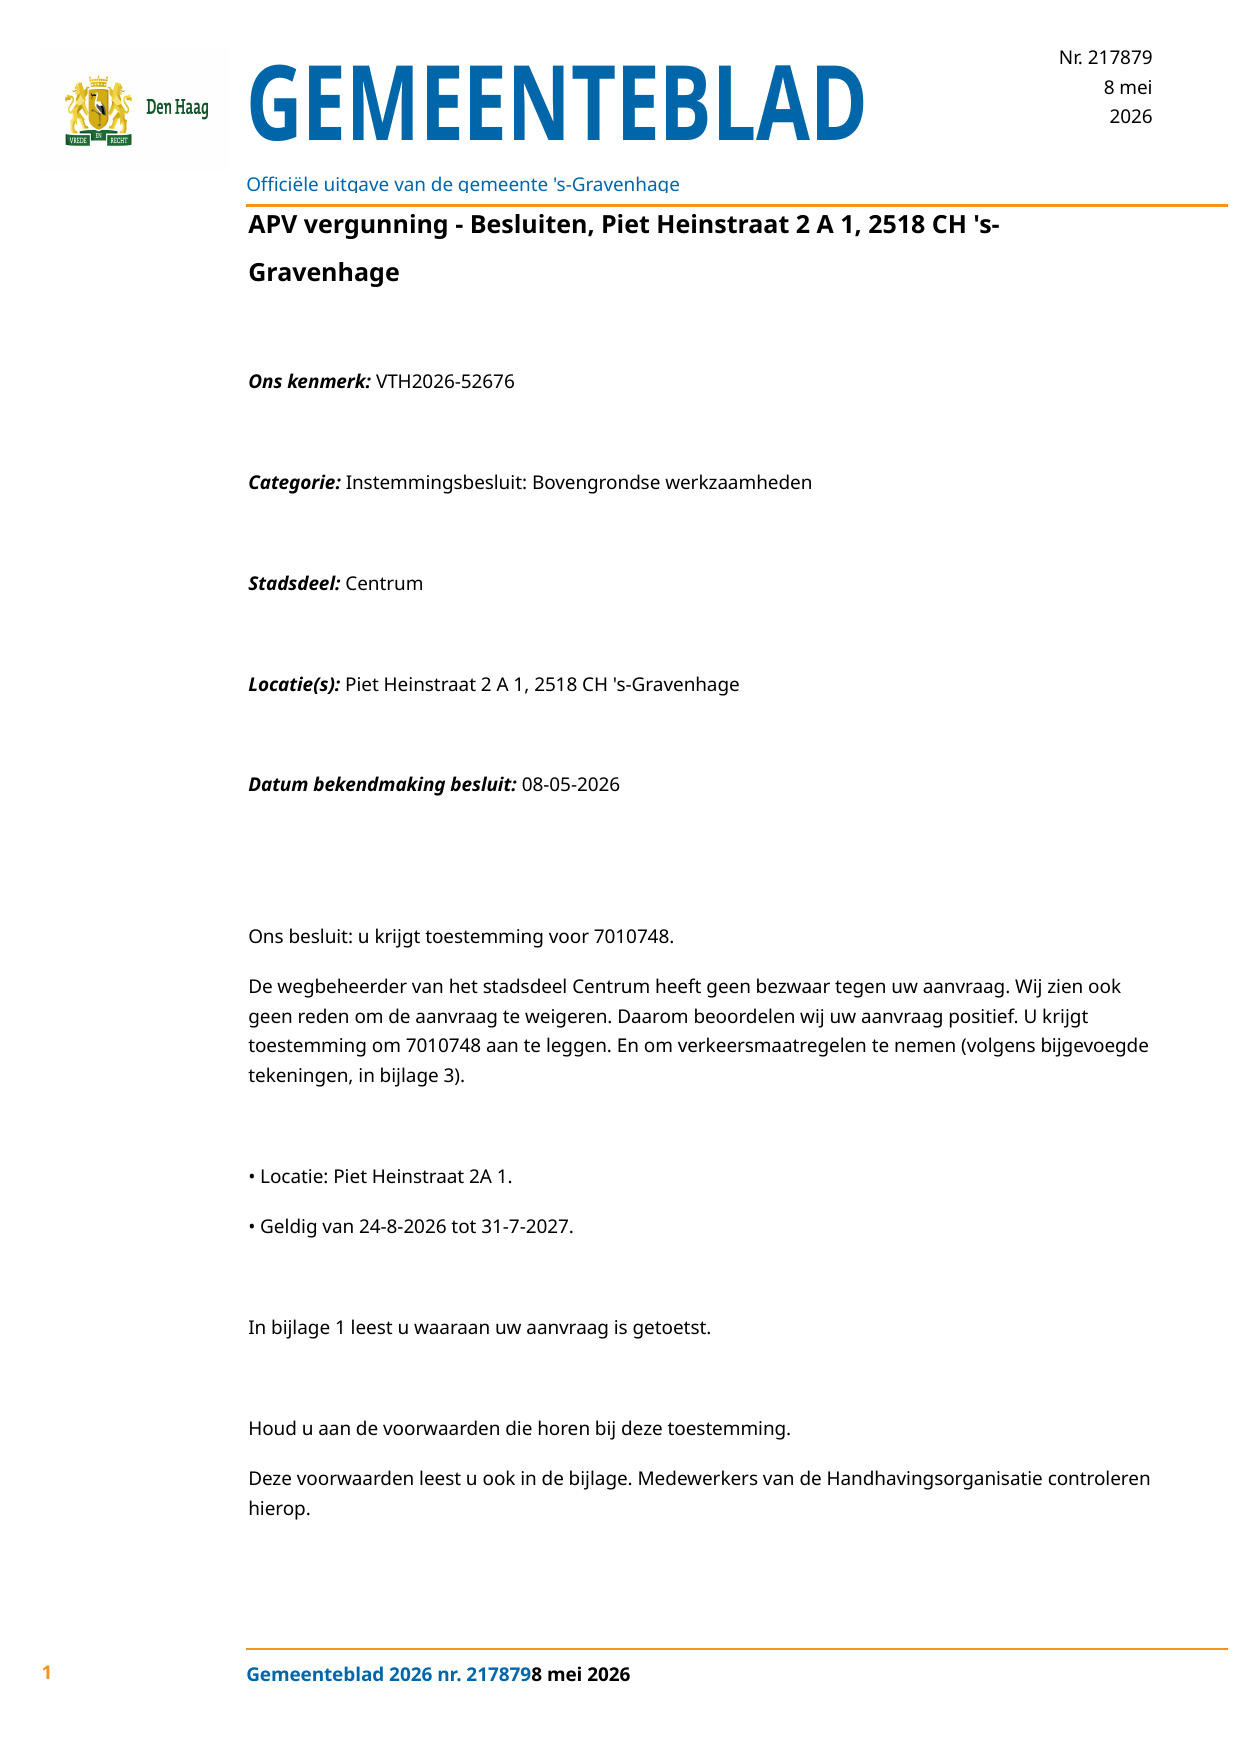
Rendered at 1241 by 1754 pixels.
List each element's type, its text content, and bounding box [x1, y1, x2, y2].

text Houd u aan de voorwaarden die horen bij deze toestemming. [248, 1415, 1152, 1441]
text Deze voorwaarden leest u ook in de bijlage. Medewerkers van de Handhavingsorganisatie controleren hierop. [248, 1465, 1152, 1521]
text Categorie: Instemmingsbesluit: Bovengrondse werkzaamheden [248, 469, 1152, 495]
picture [41, 47, 231, 172]
text Ons besluit: u krijgt toestemming voor 7010748. [248, 923, 1152, 949]
text In bijlage 1 leest u waaraan uw aanvraag is getoetst. [248, 1314, 1152, 1340]
text APV vergunning - Besluiten, Piet Heinstraat 2 A 1, 2518 CH 's-Gravenhage [248, 207, 1152, 288]
text De wegbeheerder van het stadsdeel Centrum heeft geen bezwaar tegen uw aanvraag. Wij zien ook geen reden om de aanvraag te weigeren. Daarom beoordelen wij uw aanvraag positief. U krijgt toestemming om 7010748 aan te leggen. En om verkeersmaatregelen te nemen (volgens bijgevoegde tekeningen, in bijlage 3). [248, 973, 1152, 1088]
text • Geldig van 24-8-2026 tot 31-7-2027. [248, 1213, 1152, 1239]
text • Locatie: Piet Heinstraat 2A 1. [248, 1163, 1152, 1189]
text Datum bekendmaking besluit: 08-05-2026 [248, 772, 1152, 797]
text Locatie(s): Piet Heinstraat 2 A 1, 2518 CH 's-Gravenhage [248, 671, 1152, 697]
text Ons kenmerk: VTH2026-52676 [248, 368, 1152, 394]
text Stadsdeel: Centrum [248, 570, 1152, 596]
